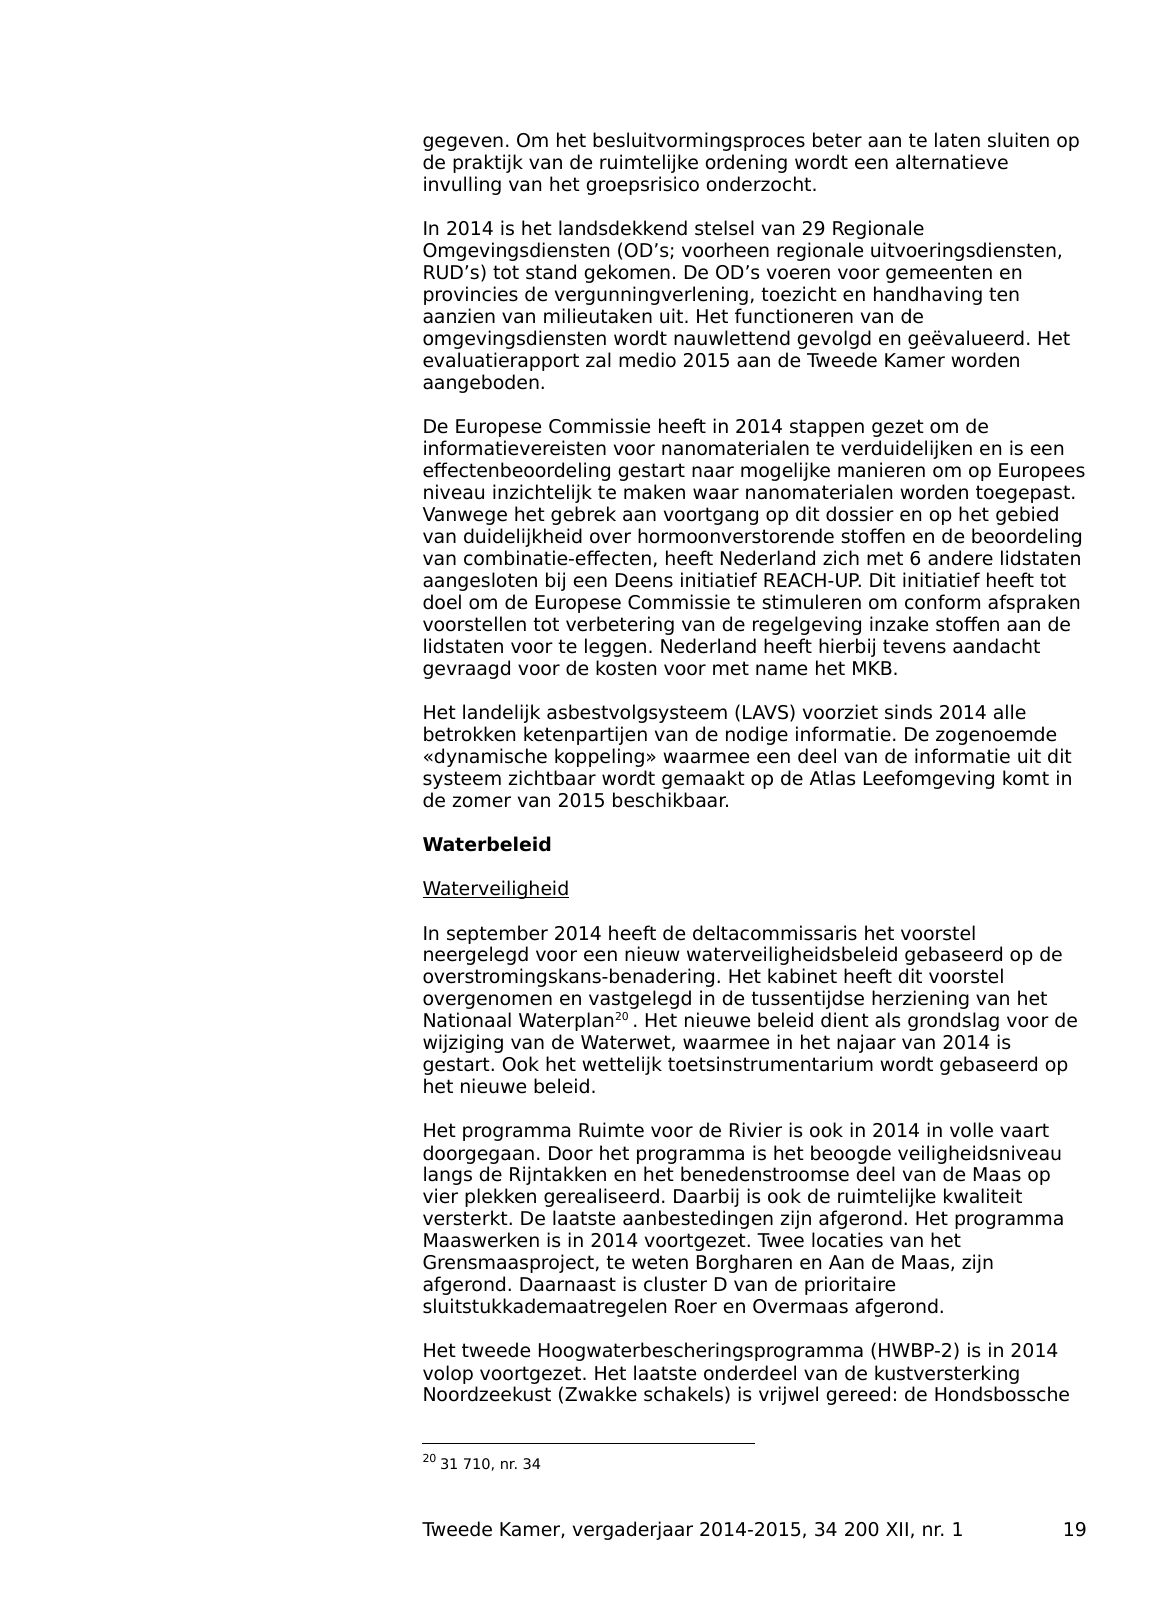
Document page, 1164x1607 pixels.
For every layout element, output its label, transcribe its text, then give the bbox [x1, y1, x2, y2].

text De Europese Commissie heeft in 2014 stappen gezet om de informatievereisten voor nanomaterialen te verduidelijken en is een effectenbeoordeling gestart naar mogelijke manieren om op Europees niveau inzichtelijk te maken waar nanomaterialen worden toegepast. Vanwege het gebrek aan voortgang op dit dossier en op het gebied van duidelijkheid over hormoonverstorende stoffen en de beoordeling van combinatie-effecten, heeft Nederland zich met 6 andere lidstaten aangesloten bij een Deens initiatief REACH-UP. Dit initiatief heeft tot doel om de Europese Commissie te stimuleren om conform afspraken voorstellen tot verbetering van de regelgeving inzake stoffen aan de lidstaten voor te leggen. Nederland heeft hierbij tevens aandacht gevraagd voor de kosten voor met name het MKB. [422, 416, 1087, 680]
text In september 2014 heeft de deltacommissaris het voorstel neergelegd voor een nieuw waterveiligheidsbeleid gebaseerd op de overstromingskans-benadering. Het kabinet heeft dit voorstel overgenomen en vastgelegd in de tussentijdse herziening van het Nationaal Waterplan. Het nieuwe beleid dient als grondslag voor de wijziging van de Waterwet, waarmee in het najaar van 2014 is gestart. Ook het wettelijk toetsinstrumentarium wordt gebaseerd op het nieuwe beleid. [422, 922, 1087, 1098]
text gegeven. Om het besluitvormingsproces beter aan te laten sluiten op de praktijk van de ruimtelijke ordening wordt een alternatieve invulling van het groepsrisico onderzocht. [422, 130, 1087, 196]
text 31 710, nr. 34 [422, 1452, 1087, 1474]
text Het landelijk asbestvolgsysteem (LAVS) voorziet sinds 2014 alle betrokken ketenpartijen van de nodige informatie. De zogenoemde «dynamische koppeling» waarmee een deel van de informatie uit dit systeem zichtbaar wordt gemaakt op de Atlas Leefomgeving komt in de zomer van 2015 beschikbaar. [422, 702, 1087, 812]
subtitle Waterbeleid [422, 834, 1087, 856]
text In 2014 is het landsdekkend stelsel van 29 Regionale Omgevingsdiensten (OD’s; voorheen regionale uitvoeringsdiensten, RUD’s) tot stand gekomen. De OD’s voeren voor gemeenten en provincies de vergunningverlening, toezicht en handhaving ten aanzien van milieutaken uit. Het functioneren van de omgevingsdiensten wordt nauwlettend gevolgd en geëvalueerd. Het evaluatierapport zal medio 2015 aan de Tweede Kamer worden aangeboden. [422, 218, 1087, 394]
text Het tweede Hoogwaterbescheringsprogramma (HWBP-2) is in 2014 volop voortgezet. Het laatste onderdeel van de kustversterking Noordzeekust (Zwakke schakels) is vrijwel gereed: de Hondsbossche [422, 1340, 1087, 1406]
subtitle Waterveiligheid [422, 878, 1087, 900]
text Het programma Ruimte voor de Rivier is ook in 2014 in volle vaart doorgegaan. Door het programma is het beoogde veiligheidsniveau langs de Rijntakken en het benedenstroomse deel van de Maas op vier plekken gerealiseerd. Daarbij is ook de ruimtelijke kwaliteit versterkt. De laatste aanbestedingen zijn afgerond. Het programma Maaswerken is in 2014 voortgezet. Twee locaties van het Grensmaasproject, te weten Borgharen en Aan de Maas, zijn afgerond. Daarnaast is cluster D van de prioritaire sluitstukkademaatregelen Roer en Overmaas afgerond. [422, 1120, 1087, 1318]
